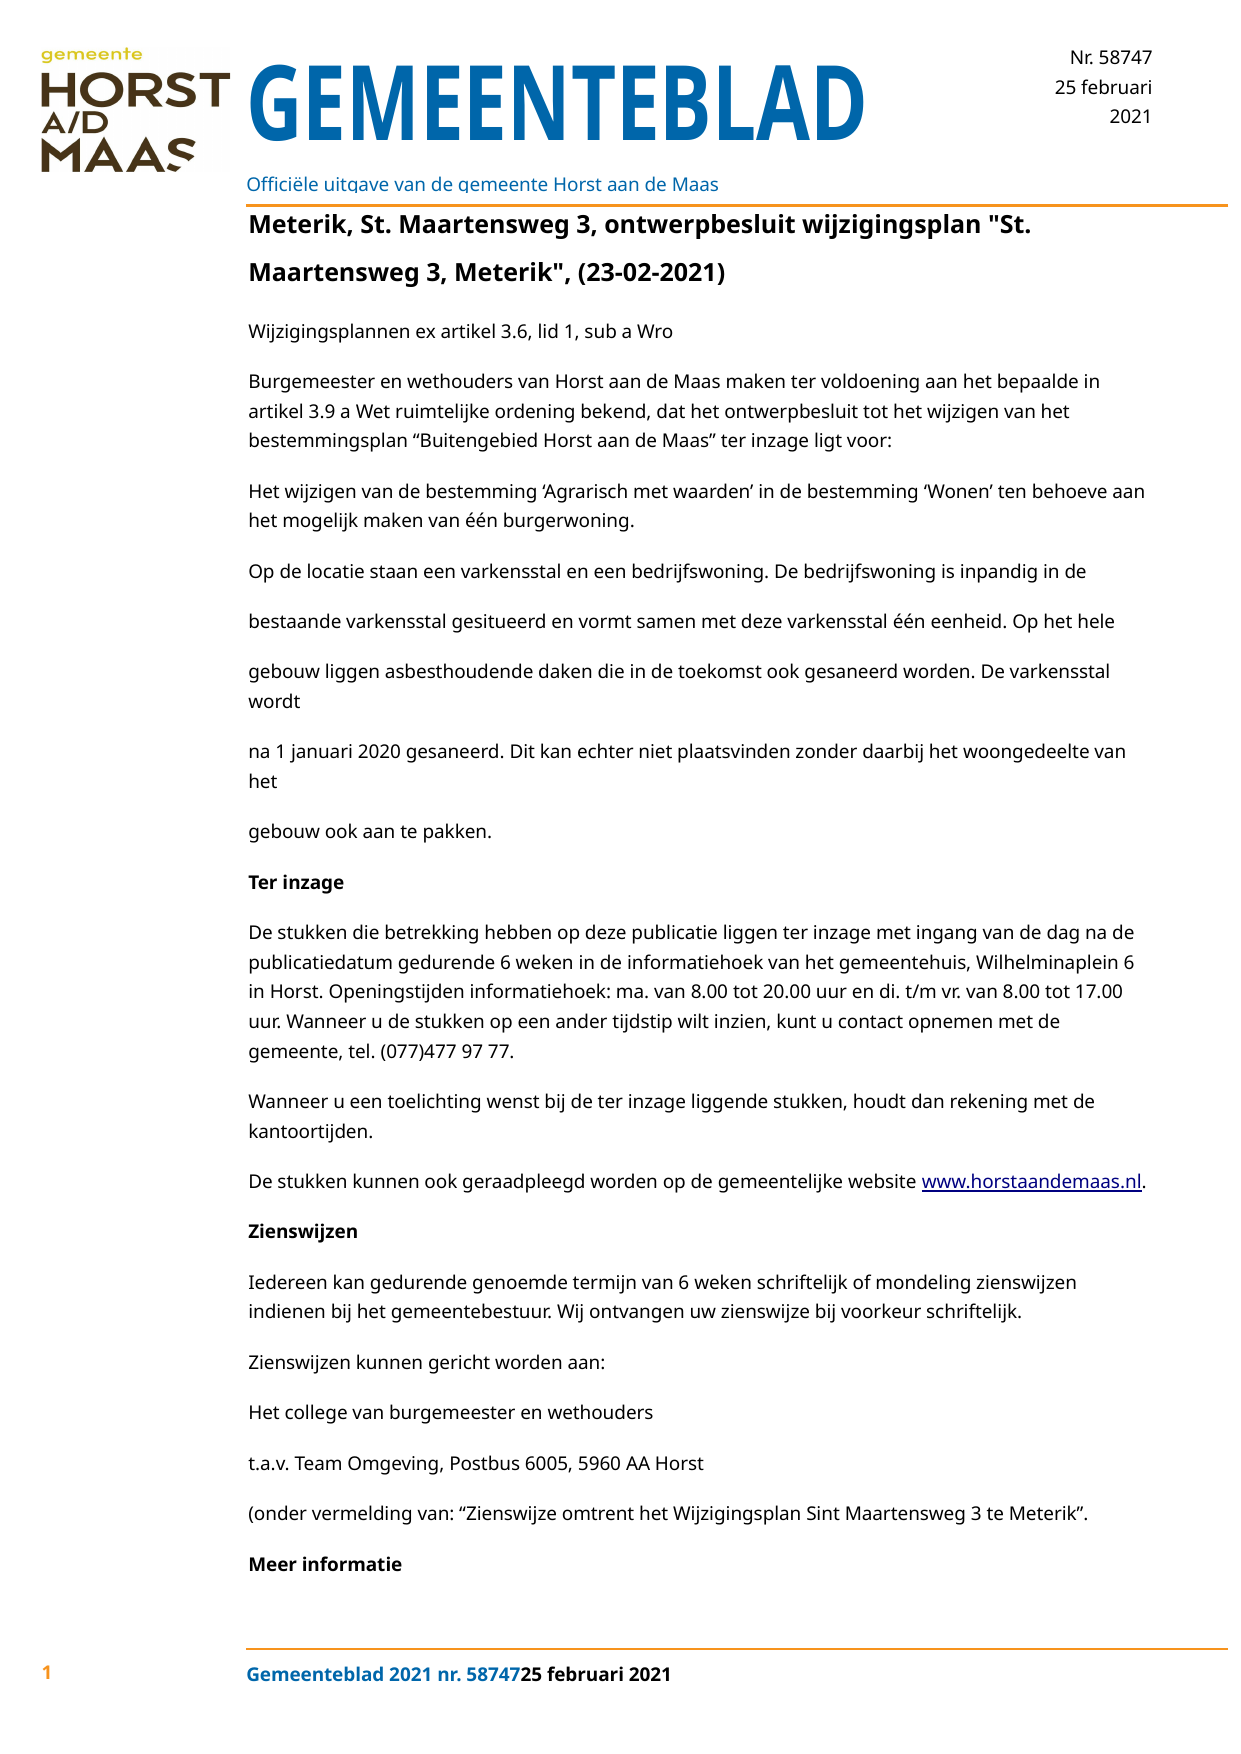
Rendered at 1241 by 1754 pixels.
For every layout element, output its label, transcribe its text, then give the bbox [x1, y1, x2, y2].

text Wanneer u een toelichting wenst bij de ter inzage liggende stukken, houdt dan rekening met de kantoortijden. [248, 1088, 1152, 1144]
text Zienswijzen [248, 1219, 1152, 1244]
text Burgemeester en wethouders van Horst aan de Maas maken ter voldoening aan het bepaalde in artikel 3.9 a Wet ruimtelijke ordening bekend, dat het ontwerpbesluit tot het wijzigen van het bestemmingsplan “Buitengebied Horst aan de Maas” ter inzage ligt voor: [248, 368, 1152, 453]
text De stukken die betrekking hebben op deze publicatie liggen ter inzage met ingang van de dag na de publicatiedatum gedurende 6 weken in de informatiehoek van het gemeentehuis, Wilhelminaplein 6 in Horst. Openingstijden informatiehoek: ma. van 8.00 tot 20.00 uur en di. t/m vr. van 8.00 tot 17.00 uur. Wanneer u de stukken op een ander tijdstip wilt inzien, kunt u contact opnemen met de gemeente, tel. (077)477 97 77. [248, 919, 1152, 1064]
text gebouw ook aan te pakken. [248, 819, 1152, 844]
text Wijzigingsplannen ex artikel 3.6, lid 1, sub a Wro [248, 318, 1152, 344]
text Het college van burgemeester en wethouders [248, 1399, 1152, 1425]
text na 1 januari 2020 gesaneerd. Dit kan echter niet plaatsvinden zonder daarbij het woongedeelte van het [248, 739, 1152, 794]
text bestaande varkensstal gesitueerd en vormt samen met deze varkensstal één eenheid. Op het hele [248, 608, 1152, 634]
text Ter inzage [248, 869, 1152, 895]
text Op de locatie staan een varkensstal en een bedrijfswoning. De bedrijfswoning is inpandig in de [248, 558, 1152, 584]
text Het wijzigen van de bestemming ‘Agrarisch met waarden’ in de bestemming ‘Wonen’ ten behoeve aan het mogelijk maken van één burgerwoning. [248, 478, 1152, 533]
picture [41, 47, 231, 172]
text Iedereen kan gedurende genoemde termijn van 6 weken schriftelijk of mondeling zienswijzen indienen bij het gemeentebestuur. Wij ontvangen uw zienswijze bij voorkeur schriftelijk. [248, 1269, 1152, 1324]
text Meer informatie [248, 1551, 1152, 1577]
text Meterik, St. Maartensweg 3, ontwerpbesluit wijzigingsplan "St. Maartensweg 3, Meterik", (23-02-2021) [248, 207, 1152, 288]
text (onder vermelding van: “Zienswijze omtrent het Wijzigingsplan Sint Maartensweg 3 te Meterik”. [248, 1500, 1152, 1526]
text t.a.v. Team Omgeving, Postbus 6005, 5960 AA Horst [248, 1450, 1152, 1476]
text gebouw liggen asbesthoudende daken die in de toekomst ook gesaneerd worden. De varkensstal wordt [248, 659, 1152, 714]
text Zienswijzen kunnen gericht worden aan: [248, 1349, 1152, 1375]
text De stukken kunnen ook geraadpleegd worden op de gemeentelijke website www.horstaandemaas.nl. [248, 1168, 1152, 1194]
